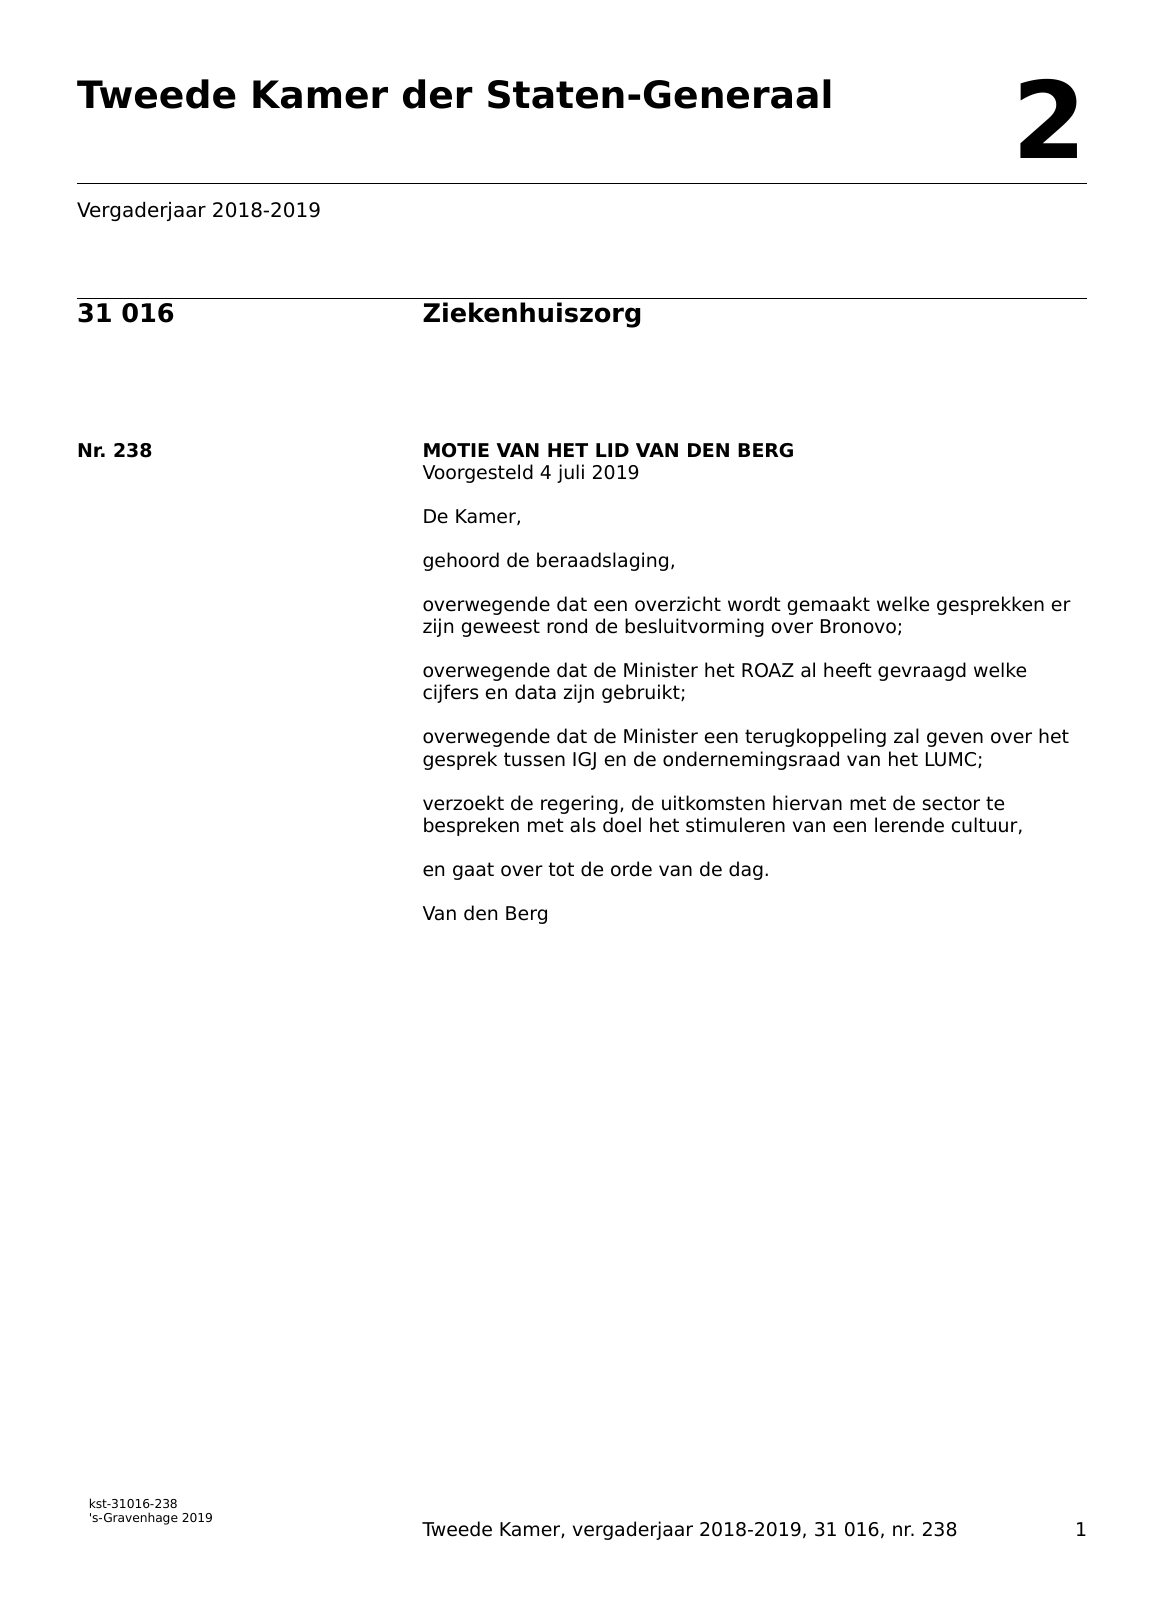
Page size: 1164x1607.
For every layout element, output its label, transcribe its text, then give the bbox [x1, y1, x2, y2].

table_header Tweede Kamer der Staten-Generaal [77, 59, 886, 183]
subtitle Nr. 238 MOTIE VAN HET LID VAN DEN BERG [77, 440, 1087, 462]
text Voorgesteld 4 juli 2019 [422, 462, 1087, 484]
text 's-Gravenhage 2019 [88, 1511, 323, 1525]
text overwegende dat een overzicht wordt gemaakt welke gesprekken er zijn geweest rond de besluitvorming over Bronovo; [422, 594, 1087, 638]
text Van den Berg [422, 903, 1087, 925]
table_header 2 [886, 59, 1087, 183]
text verzoekt de regering, de uitkomsten hiervan met de sector te bespreken met als doel het stimuleren van een lerende cultuur, [422, 793, 1087, 837]
text kst-31016-238 [88, 1497, 323, 1511]
text De Kamer, [422, 506, 1087, 528]
subtitle 31 016 Ziekenhuiszorg [77, 299, 1087, 329]
text overwegende dat de Minister het ROAZ al heeft gevraagd welke cijfers en data zijn gebruikt; [422, 660, 1087, 704]
text gehoord de beraadslaging, [422, 550, 1087, 572]
text overwegende dat de Minister een terugkoppeling zal geven over het gesprek tussen IGJ en de ondernemingsraad van het LUMC; [422, 726, 1087, 770]
table_cell Vergaderjaar 2018-2019 [77, 184, 1087, 298]
text en gaat over tot de orde van de dag. [422, 859, 1087, 881]
